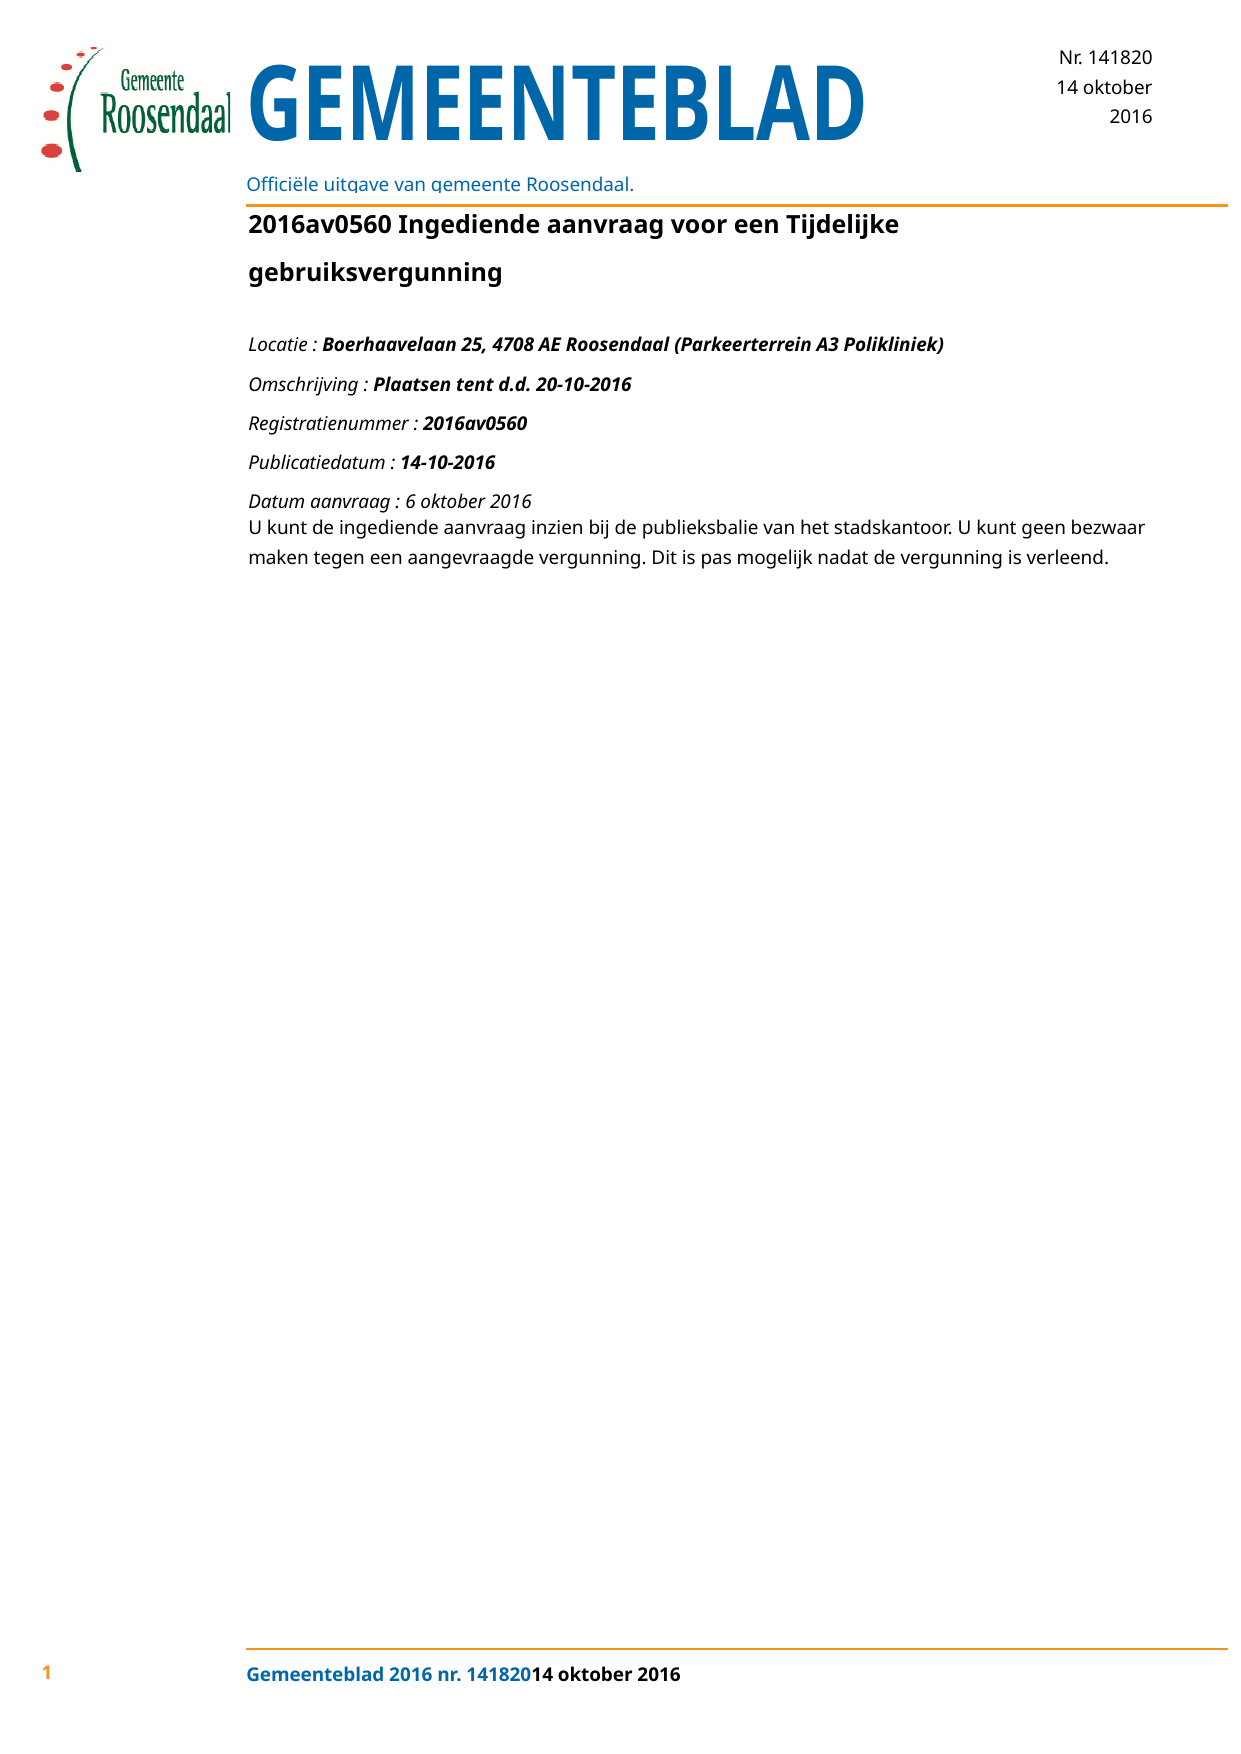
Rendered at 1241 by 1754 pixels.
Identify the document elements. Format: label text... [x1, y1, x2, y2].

text Datum aanvraag : 6 oktober 2016 [248, 488, 1152, 514]
text Omschrijving : Plaatsen tent d.d. 20-10-2016 [248, 371, 1152, 396]
picture [41, 47, 231, 172]
text Publicatiedatum : 14-10-2016 [248, 449, 1152, 475]
text U kunt de ingediende aanvraag inzien bij de publieksbalie van het stadskantoor. U kunt geen bezwaar maken tegen een aangevraagde vergunning. Dit is pas mogelijk nadat de vergunning is verleend. [248, 514, 1152, 569]
text 2016av0560 Ingediende aanvraag voor een Tijdelijke gebruiksvergunning [248, 207, 1152, 288]
text Locatie : Boerhaavelaan 25, 4708 AE Roosendaal (Parkeerterrein A3 Polikliniek) [248, 331, 1152, 357]
text Registratienummer : 2016av0560 [248, 410, 1152, 436]
